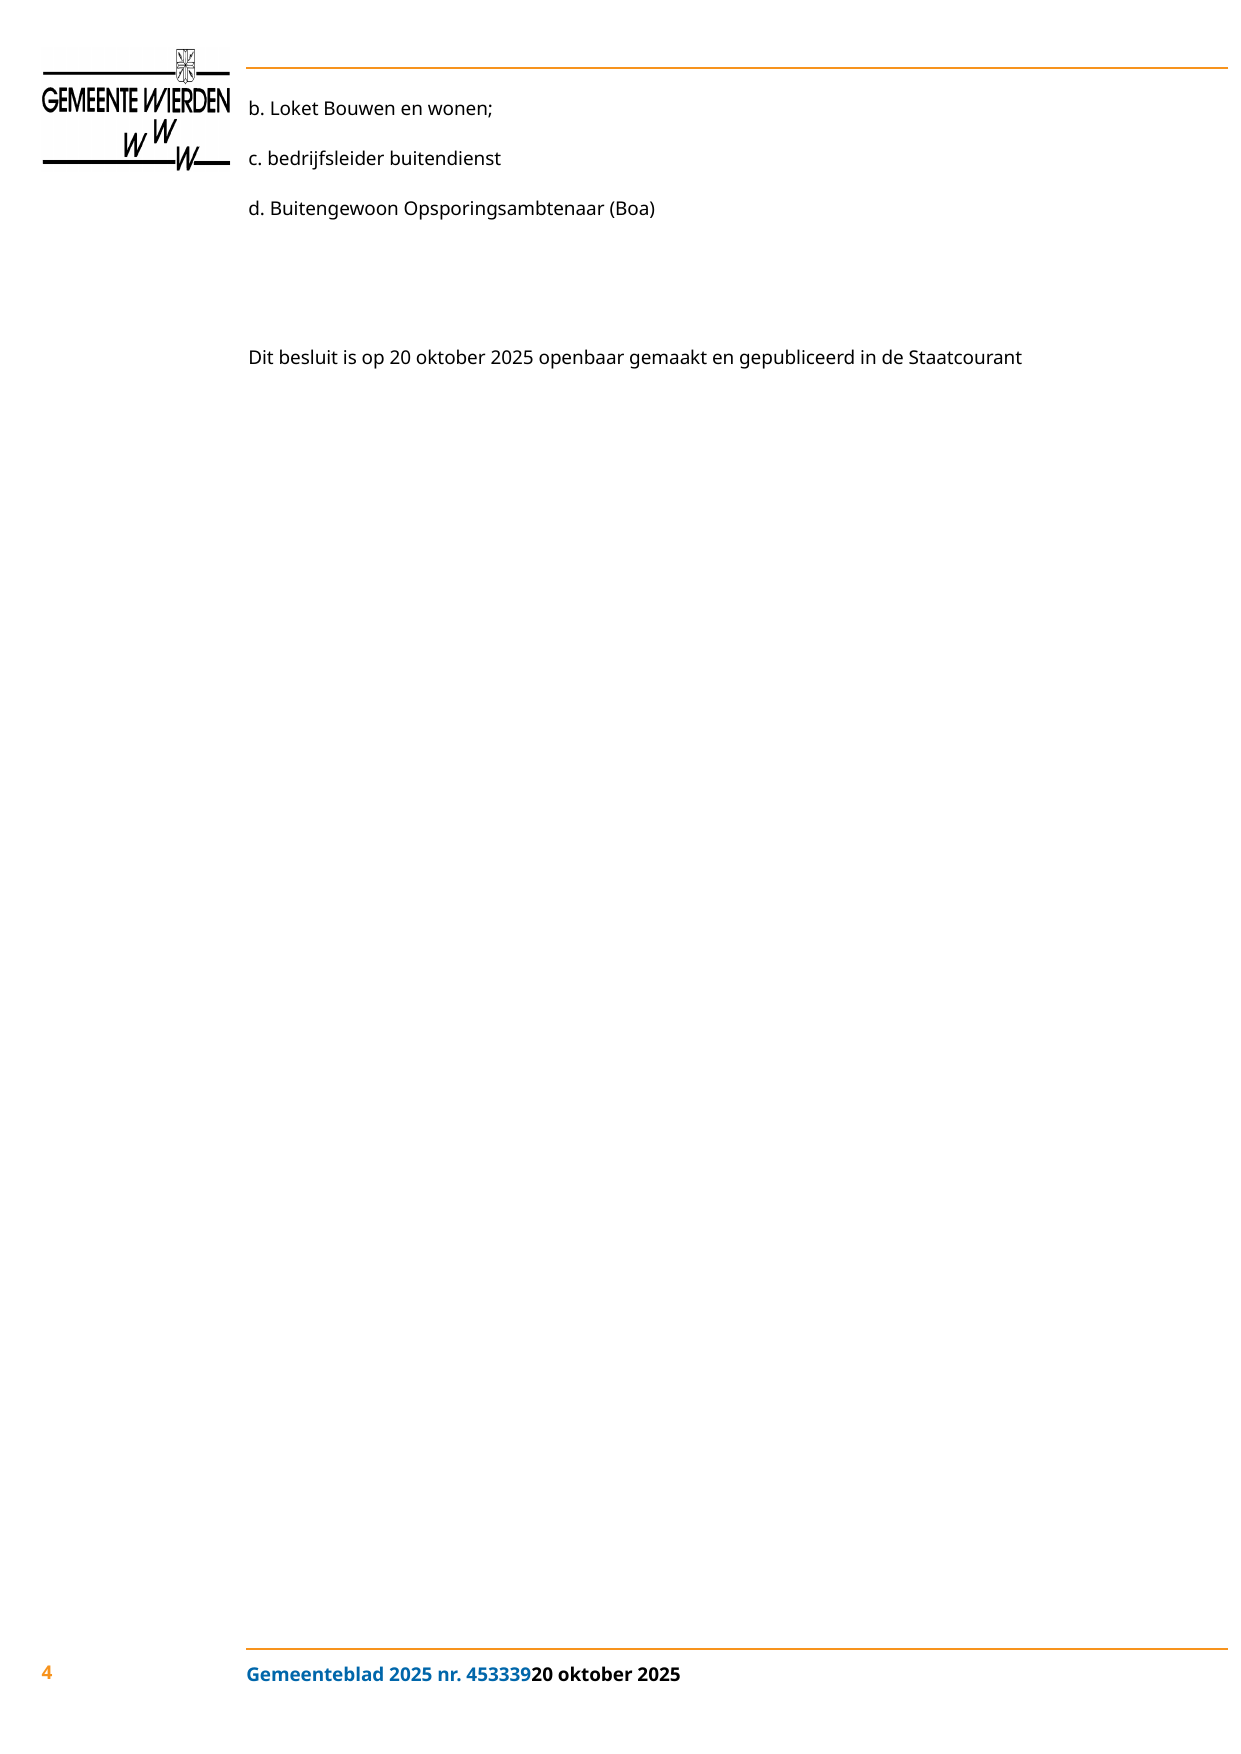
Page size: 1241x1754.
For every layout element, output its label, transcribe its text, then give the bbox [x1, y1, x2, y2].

text b. Loket Bouwen en wonen; [248, 95, 1152, 121]
text d. Buitengewoon Opsporingsambtenaar (Boa) [248, 196, 1152, 221]
picture [41, 47, 231, 172]
text Dit besluit is op 20 oktober 2025 openbaar gemaakt en gepubliceerd in de Staatcourant [248, 344, 1152, 370]
text c. bedrijfsleider buitendienst [248, 145, 1152, 171]
